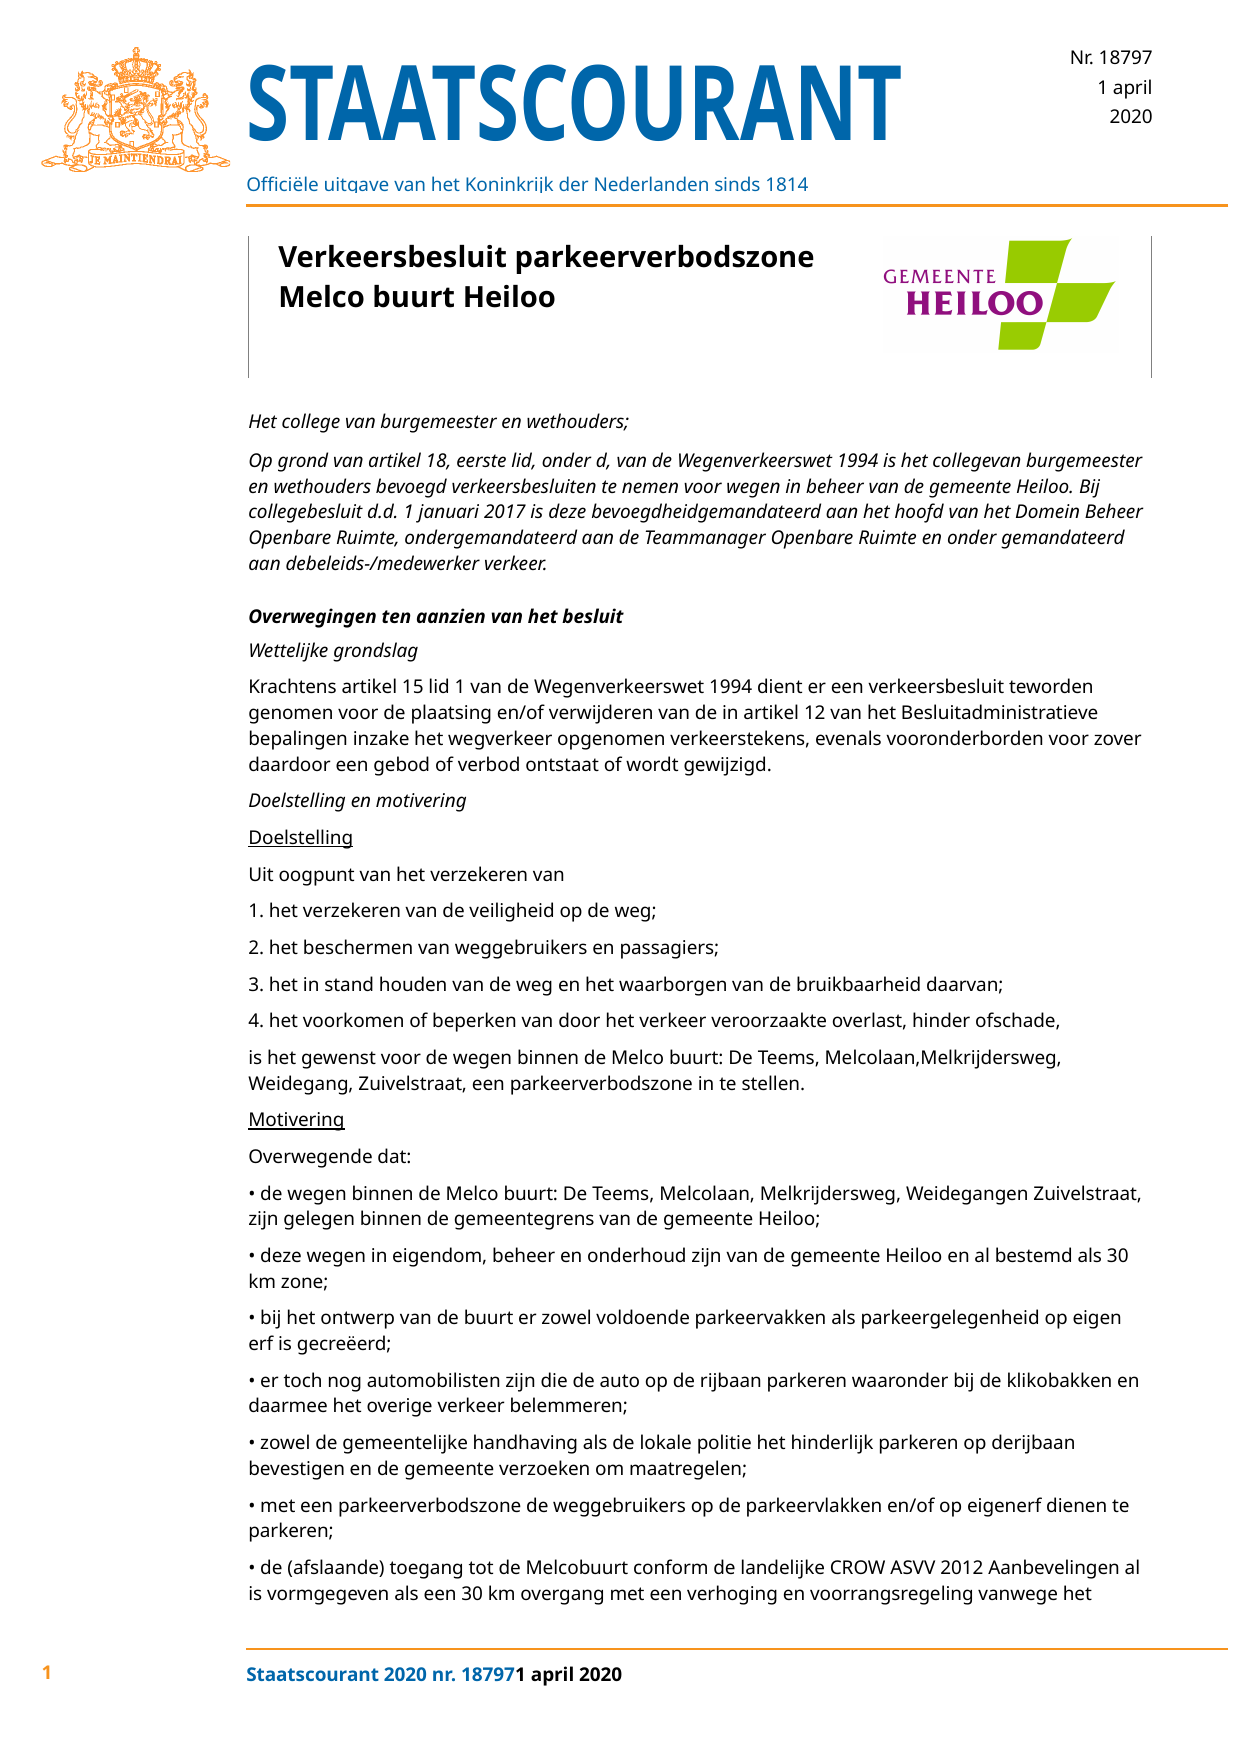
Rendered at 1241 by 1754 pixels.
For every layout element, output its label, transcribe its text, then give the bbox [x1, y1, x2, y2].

text Overwegende dat: [248, 1143, 1152, 1169]
text 4. het voorkomen of beperken van door het verkeer veroorzaakte overlast, hinder ofschade, [248, 1007, 1152, 1033]
text Doelstelling [248, 824, 1152, 850]
picture [41, 47, 231, 172]
text • de wegen binnen de Melco buurt: De Teems, Melcolaan, Melkrijdersweg, Weidegangen Zuivelstraat, zijn gelegen binnen de gemeentegrens van de gemeente Heiloo; [248, 1180, 1152, 1231]
text Overwegingen ten aanzien van het besluit [248, 603, 1152, 628]
text • de (afslaande) toegang tot de Melcobuurt conform de landelijke CROW ASVV 2012 Aanbevelingen al is vormgegeven als een 30 km overgang met een verhoging en voorrangsregeling vanwege het [248, 1554, 1152, 1606]
table_header Verkeersbesluit parkeerverbodszone Melco buurt Heiloo [249, 236, 850, 378]
text • er toch nog automobilisten zijn die de auto op de rijbaan parkeren waaronder bij de klikobakken en daarmee het overige verkeer belemmeren; [248, 1367, 1152, 1418]
text • deze wegen in eigendom, beheer en onderhoud zijn van de gemeente Heiloo en al bestemd als 30 km zone; [248, 1242, 1152, 1294]
text Krachtens artikel 15 lid 1 van de Wegenverkeerswet 1994 dient er een verkeersbesluit teworden genomen voor de plaatsing en/of verwijderen van de in artikel 12 van het Besluitadministratieve bepalingen inzake het wegverkeer opgenomen verkeerstekens, evenals vooronderborden voor zover daardoor een gebod of verbod ontstaat of wordt gewijzigd. [248, 673, 1152, 776]
text • bij het ontwerp van de buurt er zowel voldoende parkeervakken als parkeergelegenheid op eigen erf is gecreëerd; [248, 1304, 1152, 1356]
text Doelstelling en motivering [248, 787, 1152, 813]
text 3. het in stand houden van de weg en het waarborgen van de bruikbaarheid daarvan; [248, 971, 1152, 996]
text 1. het verzekeren van de veiligheid op de weg; [248, 897, 1152, 923]
text • met een parkeerverbodszone de weggebruikers op de parkeervlakken en/of op eigenerf dienen te parkeren; [248, 1492, 1152, 1543]
picture [882, 236, 1119, 353]
text Motivering [248, 1106, 1152, 1132]
text Het college van burgemeester en wethouders; [248, 408, 1152, 433]
text is het gewenst voor de wegen binnen de Melco buurt: De Teems, Melcolaan,Melkrijdersweg, Weidegang, Zuivelstraat, een parkeerverbodszone in te stellen. [248, 1044, 1152, 1096]
text Wettelijke grondslag [248, 637, 1152, 663]
table_header [850, 236, 1151, 378]
text 2. het beschermen van weggebruikers en passagiers; [248, 934, 1152, 960]
text Op grond van artikel 18, eerste lid, onder d, van de Wegenverkeerswet 1994 is het collegevan burgemeester en wethouders bevoegd verkeersbesluiten te nemen voor wegen in beheer van de gemeente Heiloo. Bij collegebesluit d.d. 1 januari 2017 is deze bevoegdheidgemandateerd aan het hoofd van het Domein Beheer Openbare Ruimte, ondergemandateerd aan de Teammanager Openbare Ruimte en onder gemandateerd aan debeleids-/medewerker verkeer. [248, 447, 1152, 576]
text Uit oogpunt van het verzekeren van [248, 861, 1152, 886]
text • zowel de gemeentelijke handhaving als de lokale politie het hinderlijk parkeren op derijbaan bevestigen en de gemeente verzoeken om maatregelen; [248, 1429, 1152, 1481]
